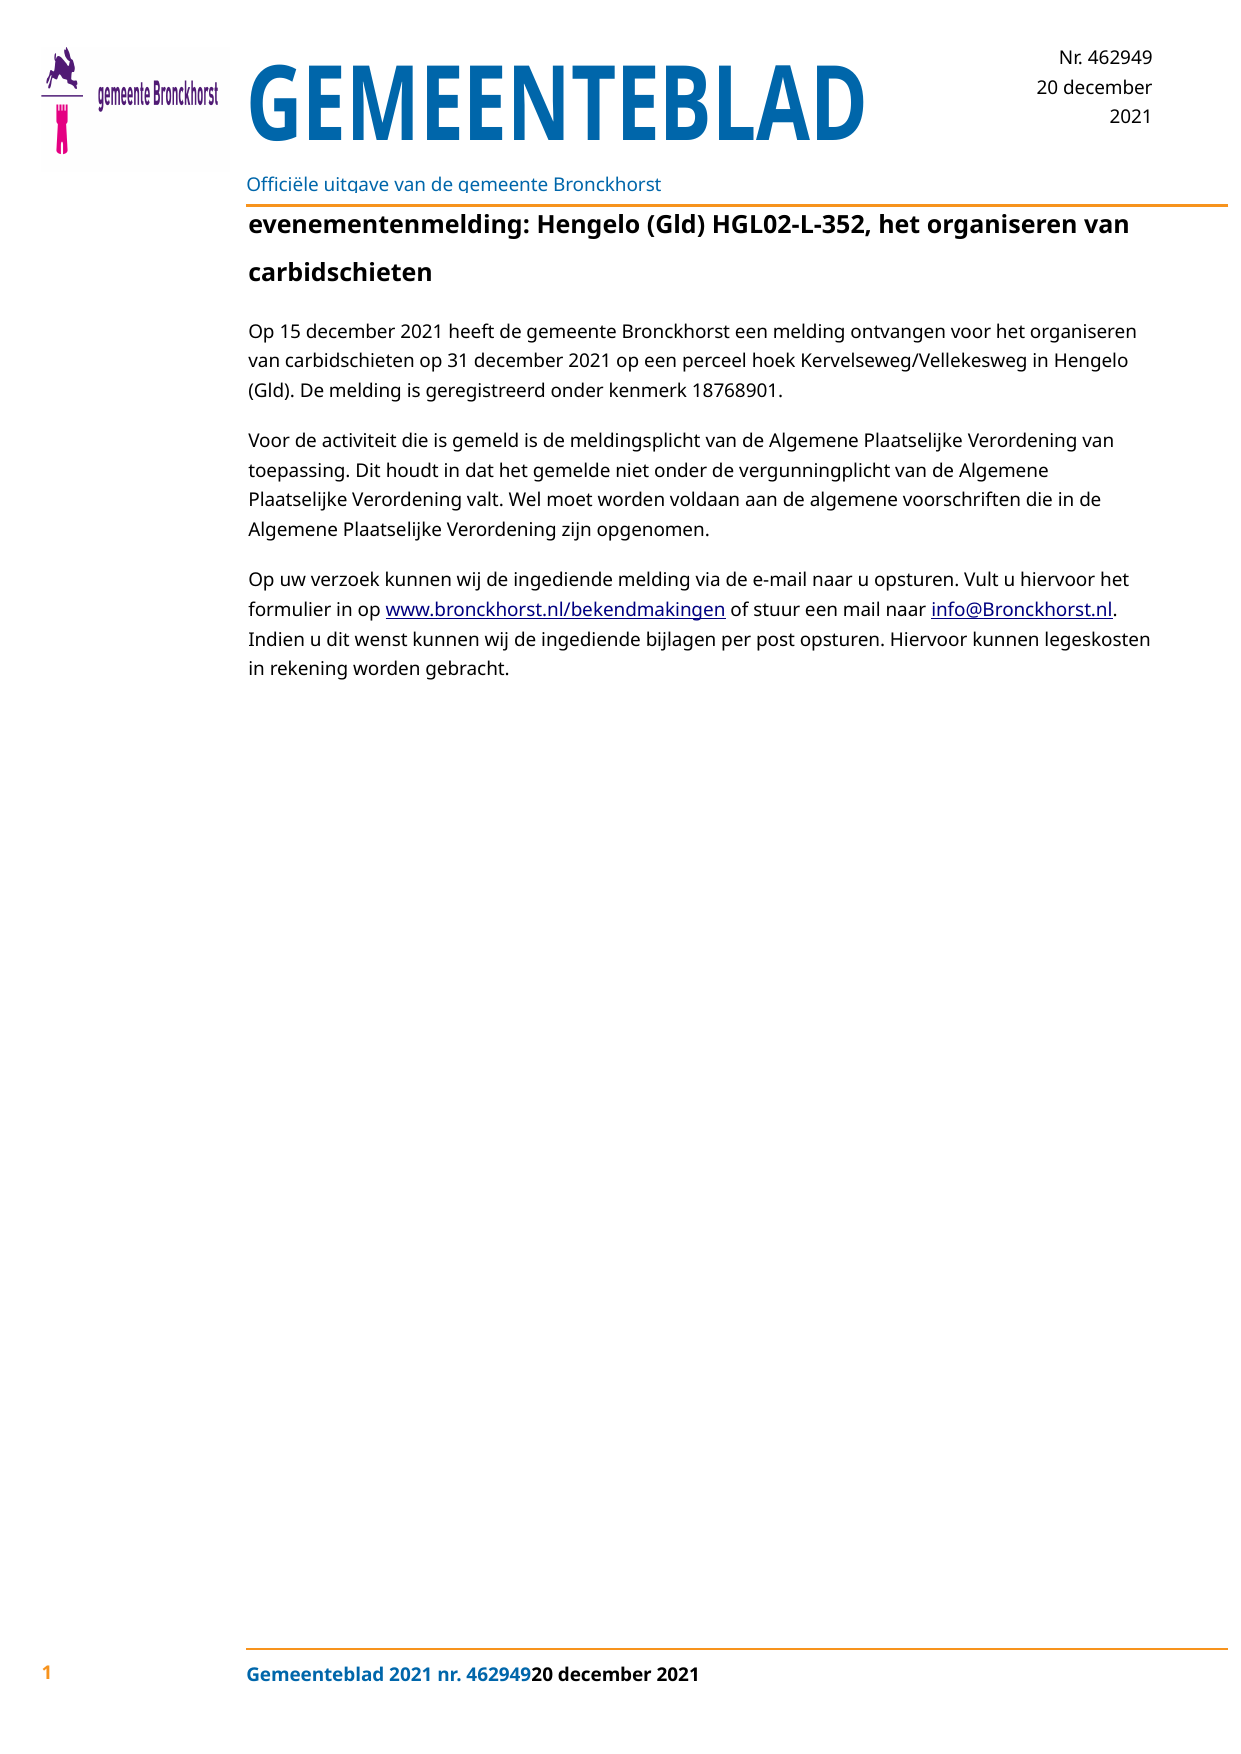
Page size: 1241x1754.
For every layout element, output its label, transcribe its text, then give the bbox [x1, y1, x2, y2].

text Voor de activiteit die is gemeld is de meldingsplicht van de Algemene Plaatselijke Verordening van toepassing. Dit houdt in dat het gemelde niet onder de vergunningplicht van de Algemene Plaatselijke Verordening valt. Wel moet worden voldaan aan de algemene voorschriften die in de Algemene Plaatselijke Verordening zijn opgenomen. [248, 427, 1152, 542]
picture [41, 47, 231, 172]
text evenementenmelding: Hengelo (Gld) HGL02-L-352, het organiseren van carbidschieten [248, 207, 1152, 288]
text Op 15 december 2021 heeft de gemeente Bronckhorst een melding ontvangen voor het organiseren van carbidschieten op 31 december 2021 op een perceel hoek Kervelseweg/Vellekesweg in Hengelo (Gld). De melding is geregistreerd onder kenmerk 18768901. [248, 318, 1152, 403]
text Op uw verzoek kunnen wij de ingediende melding via de e-mail naar u opsturen. Vult u hiervoor het formulier in op www.bronckhorst.nl/bekendmakingen of stuur een mail naar info@Bronckhorst.nl. Indien u dit wenst kunnen wij de ingediende bijlagen per post opsturen. Hiervoor kunnen legeskosten in rekening worden gebracht. [248, 567, 1152, 681]
